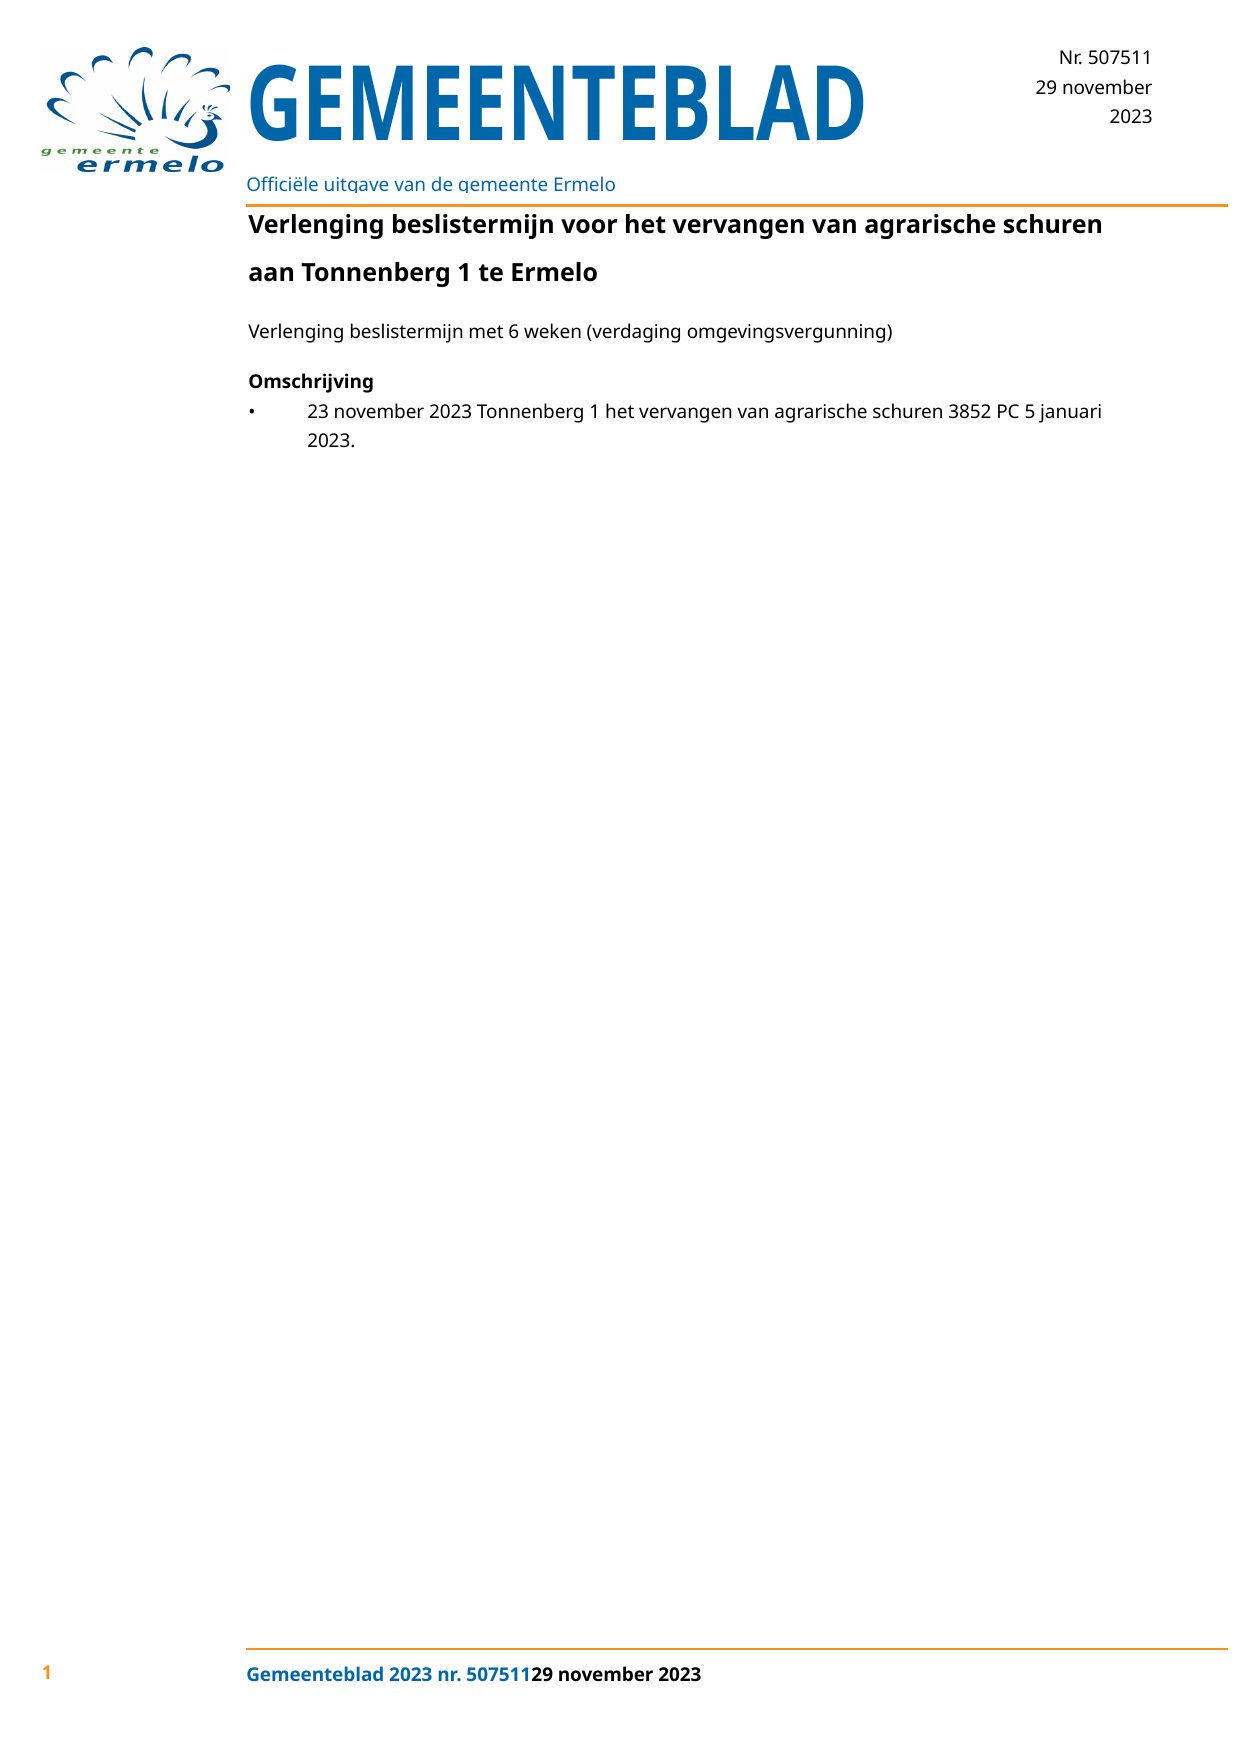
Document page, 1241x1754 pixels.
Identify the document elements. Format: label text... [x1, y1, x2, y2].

list 23 november 2023 Tonnenberg 1 het vervangen van agrarische schuren 3852 PC 5 januari 2023. [248, 398, 1152, 453]
text Verlenging beslistermijn voor het vervangen van agrarische schuren aan Tonnenberg 1 te Ermelo [248, 207, 1152, 288]
text Verlenging beslistermijn met 6 weken (verdaging omgevingsvergunning) [248, 318, 1152, 344]
text Omschrijving [248, 368, 1152, 394]
picture [41, 47, 231, 172]
